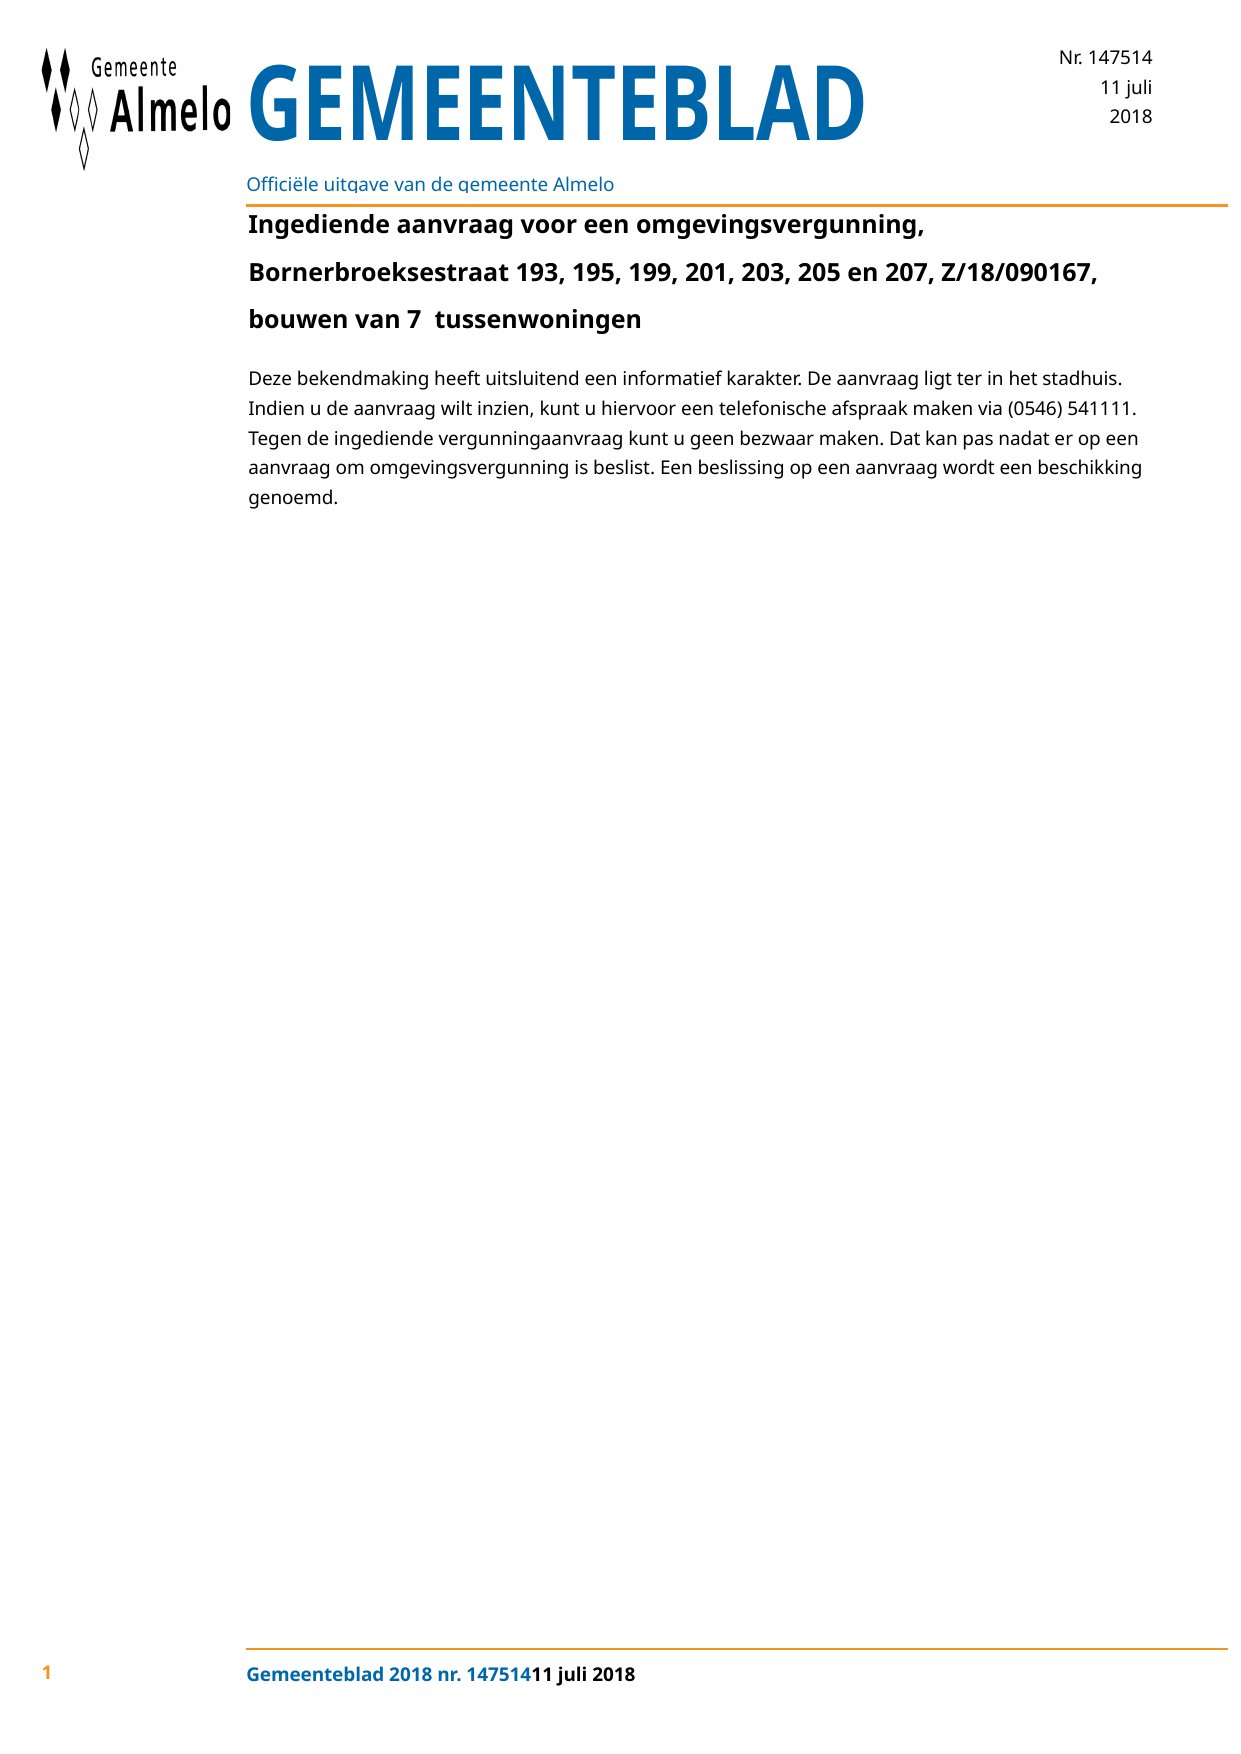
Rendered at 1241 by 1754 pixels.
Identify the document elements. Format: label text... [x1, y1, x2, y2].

text Ingediende aanvraag voor een omgevingsvergunning, Bornerbroeksestraat 193, 195, 199, 201, 203, 205 en 207, Z/18/090167, bouwen van 7 tussenwoningen [248, 207, 1152, 336]
text Deze bekendmaking heeft uitsluitend een informatief karakter. De aanvraag ligt ter in het stadhuis. Indien u de aanvraag wilt inzien, kunt u hiervoor een telefonische afspraak maken via (0546) 541111. Tegen de ingediende vergunningaanvraag kunt u geen bezwaar maken. Dat kan pas nadat er op een aanvraag om omgevingsvergunning is beslist. Een beslissing op een aanvraag wordt een beschikking genoemd. [248, 366, 1152, 509]
picture [41, 47, 231, 172]
